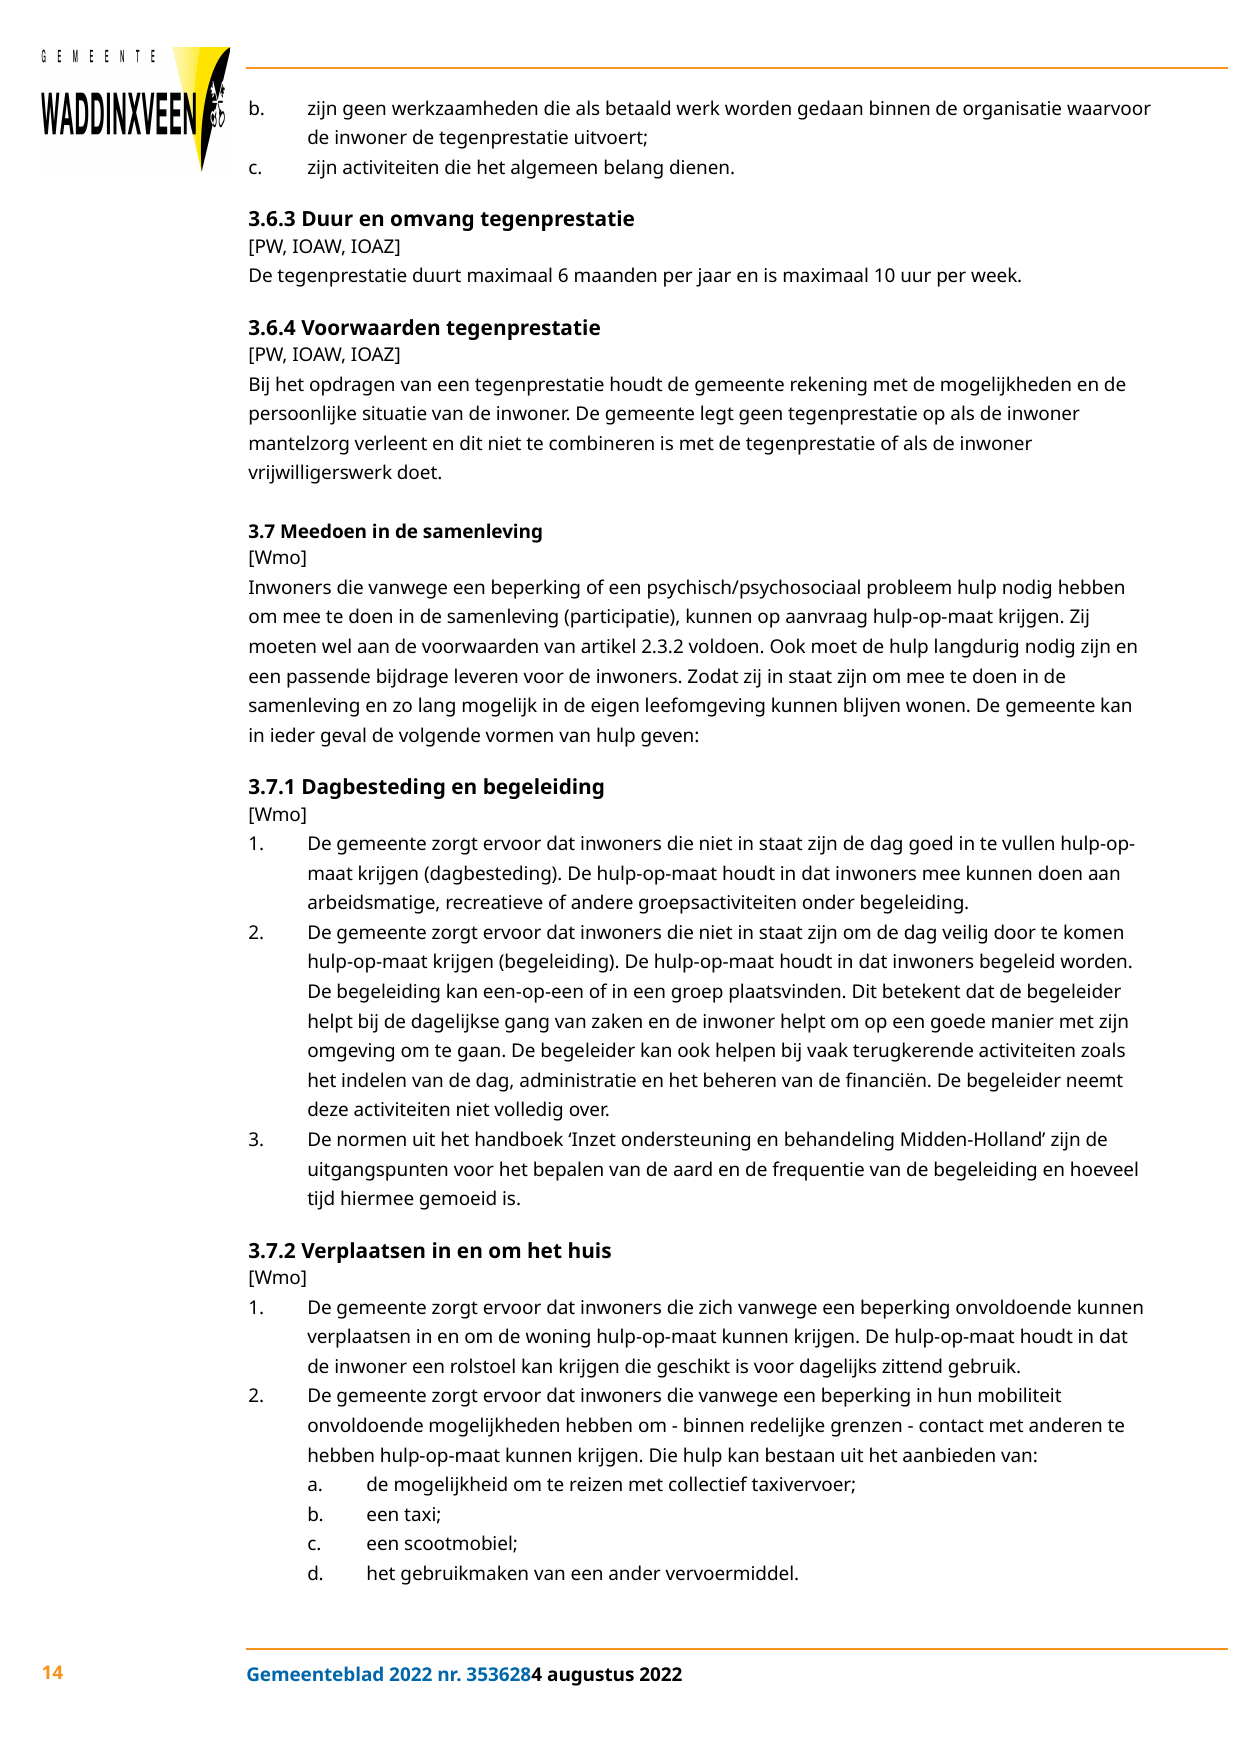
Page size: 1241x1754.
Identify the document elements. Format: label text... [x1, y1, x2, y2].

text 3.7.2 Verplaatsen in en om het huis [248, 1236, 1152, 1264]
text Inwoners die vanwege een beperking of een psychisch/psychosociaal probleem hulp nodig hebben om mee te doen in de samenleving (participatie), kunnen op aanvraag hulp-op-maat krijgen. Zij moeten wel aan de voorwaarden van artikel 2.3.2 voldoen. Ook moet de hulp langdurig nodig zijn en een passende bijdrage leveren voor de inwoners. Zodat zij in staat zijn om mee te doen in de samenleving en zo lang mogelijk in de eigen leefomgeving kunnen blijven wonen. De gemeente kan in ieder geval de volgende vormen van hulp geven: [248, 574, 1152, 748]
list De gemeente zorgt ervoor dat inwoners die zich vanwege een beperking onvoldoende kunnen verplaatsen in en om de woning hulp-op-maat kunnen krijgen. De hulp-op-maat houdt in dat de inwoner een rolstoel kan krijgen die geschikt is voor dagelijks zittend gebruik. [248, 1294, 1152, 1379]
list een taxi; [307, 1501, 1152, 1527]
list zijn geen werkzaamheden die als betaald werk worden gedaan binnen de organisatie waarvoor de inwoner de tegenprestatie uitvoert; [248, 95, 1152, 150]
list De gemeente zorgt ervoor dat inwoners die niet in staat zijn de dag goed in te vullen hulp-op-maat krijgen (dagbesteding). De hulp-op-maat houdt in dat inwoners mee kunnen doen aan arbeidsmatige, recreatieve of andere groepsactiviteiten onder begeleiding. [248, 830, 1152, 915]
text [PW, IOAW, IOAZ] [248, 341, 1152, 367]
list De gemeente zorgt ervoor dat inwoners die niet in staat zijn om de dag veilig door te komen hulp-op-maat krijgen (begeleiding). De hulp-op-maat houdt in dat inwoners begeleid worden. De begeleiding kan een-op-een of in een groep plaatsvinden. Dit betekent dat de begeleider helpt bij de dagelijkse gang van zaken en de inwoner helpt om op een goede manier met zijn omgeving om te gaan. De begeleider kan ook helpen bij vaak terugkerende activiteiten zoals het indelen van de dag, administratie en het beheren van de financiën. De begeleider neemt deze activiteiten niet volledig over. [248, 919, 1152, 1122]
list De normen uit het handboek ‘Inzet ondersteuning en behandeling Midden-Holland’ zijn de uitgangspunten voor het bepalen van de aard en de frequentie van de begeleiding en hoeveel tijd hiermee gemoeid is. [248, 1126, 1152, 1211]
list de mogelijkheid om te reizen met collectief taxivervoer; [307, 1471, 1152, 1497]
list het gebruikmaken van een ander vervoermiddel. [307, 1560, 1152, 1586]
list een scootmobiel; [307, 1531, 1152, 1556]
text 3.7 Meedoen in de samenleving [248, 519, 1152, 544]
text 3.6.3 Duur en omvang tegenprestatie [248, 204, 1152, 233]
text De tegenprestatie duurt maximaal 6 maanden per jaar en is maximaal 10 uur per week. [248, 262, 1152, 288]
text 3.6.4 Voorwaarden tegenprestatie [248, 313, 1152, 341]
text [Wmo] [248, 1264, 1152, 1290]
text 3.7.1 Dagbesteding en begeleiding [248, 772, 1152, 801]
text Bij het opdragen van een tegenprestatie houdt de gemeente rekening met de mogelijkheden en de persoonlijke situatie van de inwoner. De gemeente legt geen tegenprestatie op als de inwoner mantelzorg verleent en dit niet te combineren is met de tegenprestatie of als de inwoner vrijwilligerswerk doet. [248, 371, 1152, 485]
picture [41, 47, 231, 172]
text [PW, IOAW, IOAZ] [248, 233, 1152, 258]
text [Wmo] [248, 544, 1152, 570]
list De gemeente zorgt ervoor dat inwoners die vanwege een beperking in hun mobiliteit onvoldoende mogelijkheden hebben om - binnen redelijke grenzen - contact met anderen te hebben hulp-op-maat kunnen krijgen. Die hulp kan bestaan uit het aanbieden van: [248, 1383, 1152, 1467]
text [Wmo] [248, 801, 1152, 827]
list zijn activiteiten die het algemeen belang dienen. [248, 154, 1152, 180]
